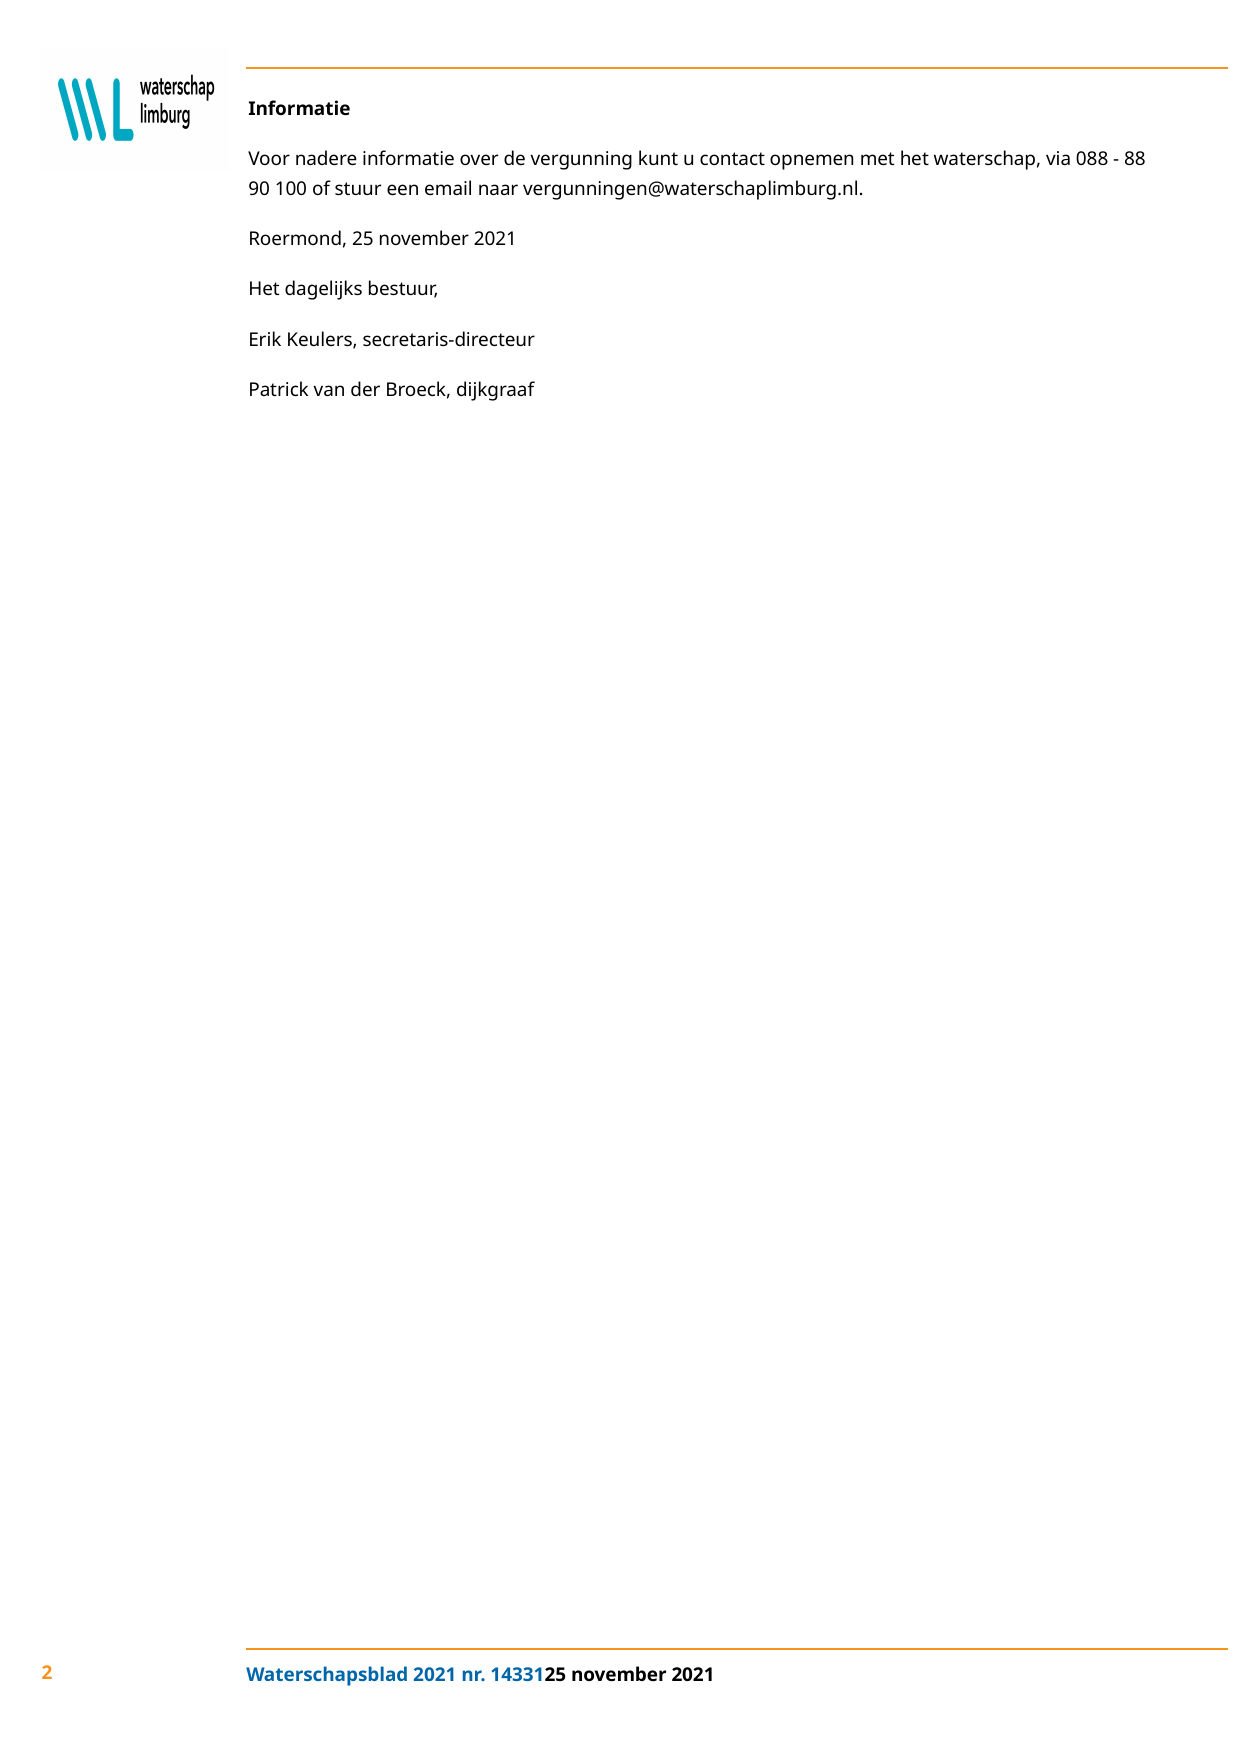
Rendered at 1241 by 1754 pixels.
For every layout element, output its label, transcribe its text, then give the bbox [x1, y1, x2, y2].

picture [41, 47, 231, 172]
text Voor nadere informatie over de vergunning kunt u contact opnemen met het waterschap, via 088 - 88 90 100 of stuur een email naar vergunningen@waterschaplimburg.nl. [248, 145, 1152, 201]
text Informatie [248, 95, 1152, 121]
text Erik Keulers, secretaris-directeur [248, 326, 1152, 352]
text Patrick van der Broeck, dijkgraaf [248, 376, 1152, 402]
text Het dagelijks bestuur, [248, 276, 1152, 301]
text Roermond, 25 november 2021 [248, 225, 1152, 251]
